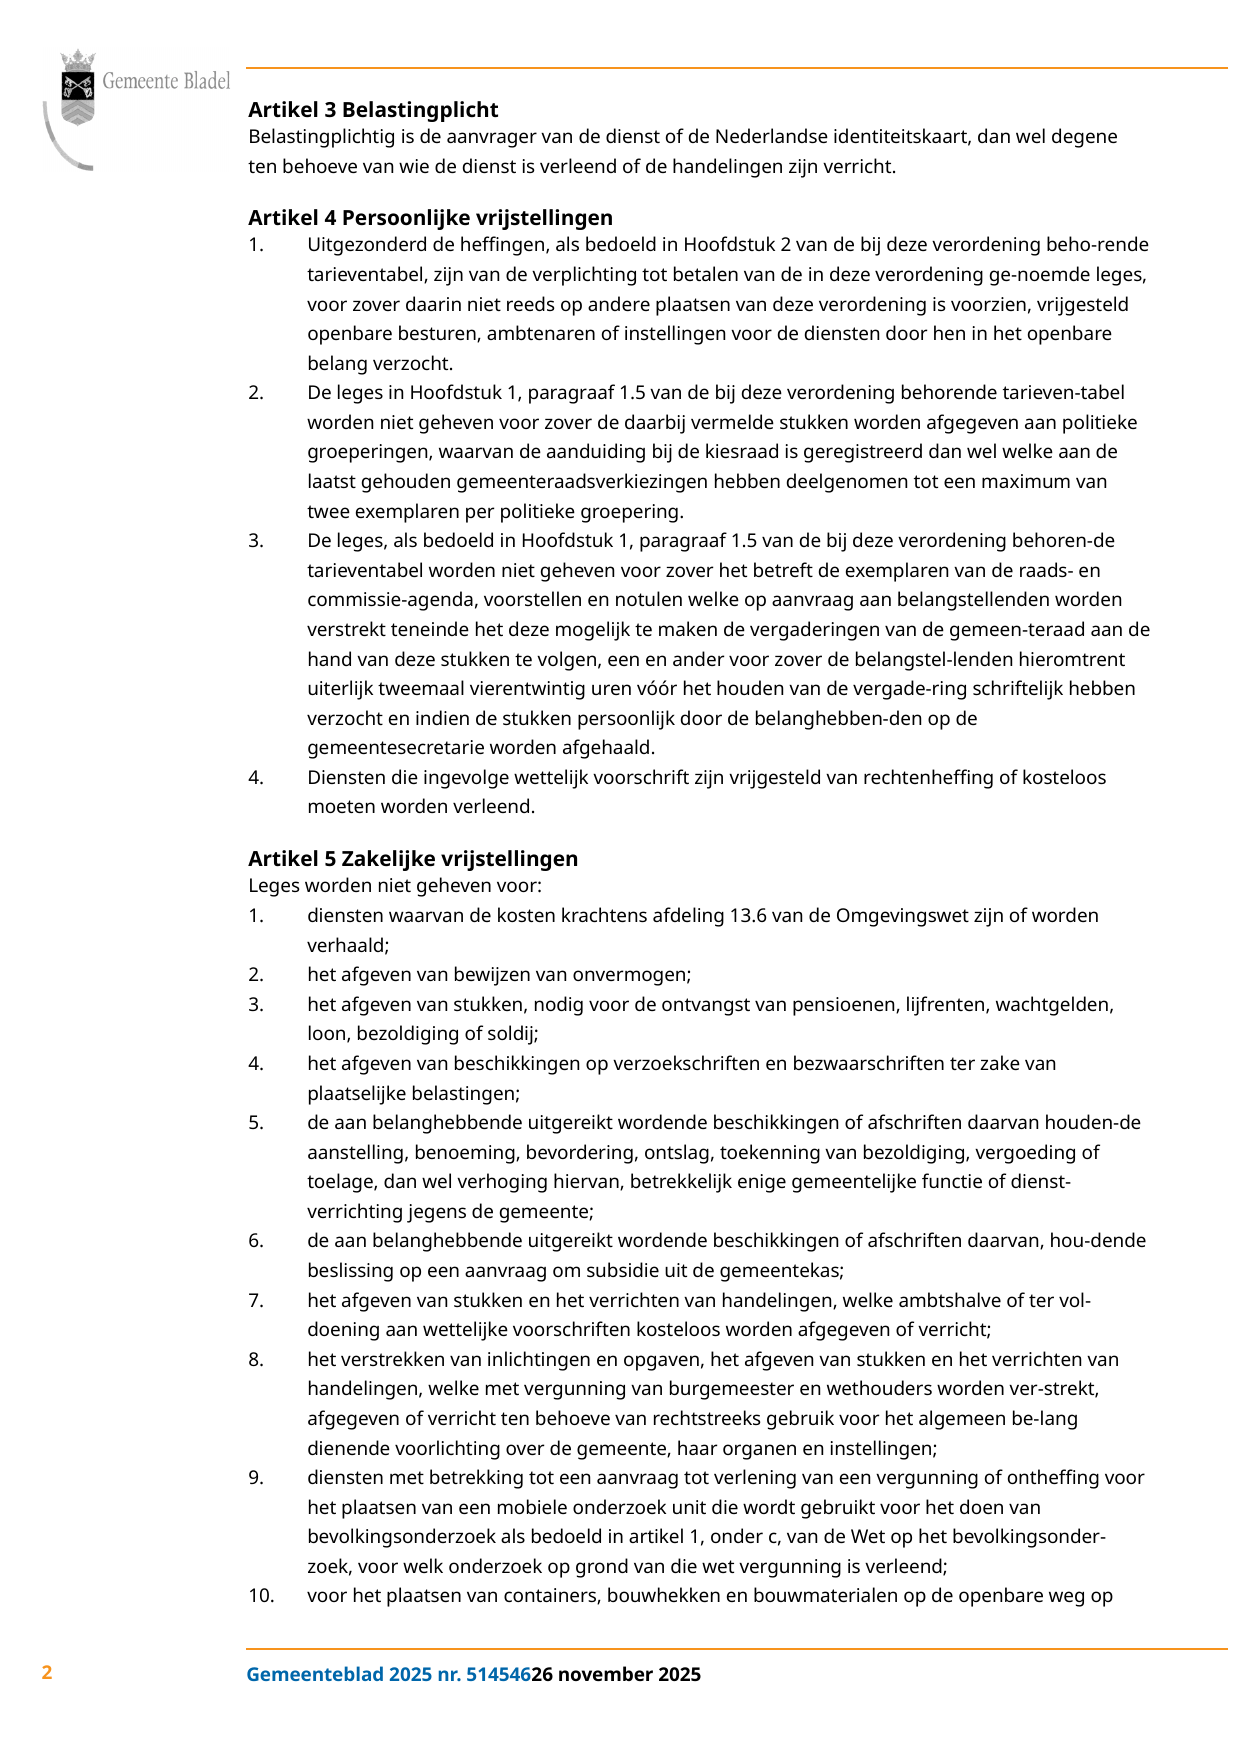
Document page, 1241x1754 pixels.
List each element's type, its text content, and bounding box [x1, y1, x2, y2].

list De leges, als bedoeld in Hoofdstuk 1, paragraaf 1.5 van de bij deze verordening behoren-de tarieventabel worden niet geheven voor zover het betreft de exemplaren van de raads- en commissie-agenda, voorstellen en notulen welke op aanvraag aan belangstellenden worden verstrekt teneinde het deze mogelijk te maken de vergaderingen van de gemeen-teraad aan de hand van deze stukken te volgen, een en ander voor zover de belangstel-lenden hieromtrent uiterlijk tweemaal vierentwintig uren vóór het houden van de vergade-ring schriftelijk hebben verzocht en indien de stukken persoonlijk door de belanghebben-den op de gemeentesecretarie worden afgehaald. [248, 527, 1152, 760]
list diensten waarvan de kosten krachtens afdeling 13.6 van de Omgevingswet zijn of worden verhaald; [248, 902, 1152, 957]
list het afgeven van beschikkingen op verzoekschriften en bezwaarschriften ter zake van plaatselijke belastingen; [248, 1050, 1152, 1105]
list het verstrekken van inlichtingen en opgaven, het afgeven van stukken en het verrichten van handelingen, welke met vergunning van burgemeester en wethouders worden ver-strekt, afgegeven of verricht ten behoeve van rechtstreeks gebruik voor het algemeen be-lang dienende voorlichting over de gemeente, haar organen en instellingen; [248, 1346, 1152, 1460]
list de aan belanghebbende uitgereikt wordende beschikkingen of afschriften daarvan houden-de aanstelling, benoeming, bevordering, ontslag, toekenning van bezoldiging, vergoeding of toelage, dan wel verhoging hiervan, betrekkelijk enige gemeentelijke functie of dienst-verrichting jegens de gemeente; [248, 1109, 1152, 1224]
list de aan belanghebbende uitgereikt wordende beschikkingen of afschriften daarvan, hou-dende beslissing op een aanvraag om subsidie uit de gemeentekas; [248, 1228, 1152, 1283]
list het afgeven van stukken en het verrichten van handelingen, welke ambtshalve of ter vol-doening aan wettelijke voorschriften kosteloos worden afgegeven of verricht; [248, 1287, 1152, 1342]
list diensten met betrekking tot een aanvraag tot verlening van een vergunning of ontheffing voor het plaatsen van een mobiele onderzoek unit die wordt gebruikt voor het doen van bevolkingsonderzoek als bedoeld in artikel 1, onder c, van de Wet op het bevolkingsonder-zoek, voor welk onderzoek op grond van die wet vergunning is verleend; [248, 1464, 1152, 1579]
list voor het plaatsen van containers, bouwhekken en bouwmaterialen op de openbare weg op [248, 1583, 1152, 1608]
list Uitgezonderd de heffingen, als bedoeld in Hoofdstuk 2 van de bij deze verordening beho-rende tarieventabel, zijn van de verplichting tot betalen van de in deze verordening ge-noemde leges, voor zover daarin niet reeds op andere plaatsen van deze verordening is voorzien, vrijgesteld openbare besturen, ambtenaren of instellingen voor de diensten door hen in het openbare belang verzocht. [248, 232, 1152, 376]
text Belastingplichtig is de aanvrager van de dienst of de Nederlandse identiteitskaart, dan wel degene ten behoeve van wie de dienst is verleend of de handelingen zijn verricht. [248, 123, 1152, 178]
list De leges in Hoofdstuk 1, paragraaf 1.5 van de bij deze verordening behorende tarieven-tabel worden niet geheven voor zover de daarbij vermelde stukken worden afgegeven aan politieke groeperingen, waarvan de aanduiding bij de kiesraad is geregistreerd dan wel welke aan de laatst gehouden gemeenteraadsverkiezingen hebben deelgenomen tot een maximum van twee exemplaren per politieke groepering. [248, 379, 1152, 524]
text Leges worden niet geheven voor: [248, 873, 1152, 898]
text Artikel 4 Persoonlijke vrijstellingen [248, 203, 1152, 232]
list het afgeven van bewijzen van onvermogen; [248, 961, 1152, 987]
text Artikel 3 Belastingplicht [248, 95, 1152, 123]
list Diensten die ingevolge wettelijk voorschrift zijn vrijgesteld van rechtenheffing of kosteloos moeten worden verleend. [248, 764, 1152, 819]
text Artikel 5 Zakelijke vrijstellingen [248, 844, 1152, 873]
list het afgeven van stukken, nodig voor de ontvangst van pensioenen, lijfrenten, wachtgelden, loon, bezoldiging of soldij; [248, 991, 1152, 1046]
picture [41, 47, 231, 172]
